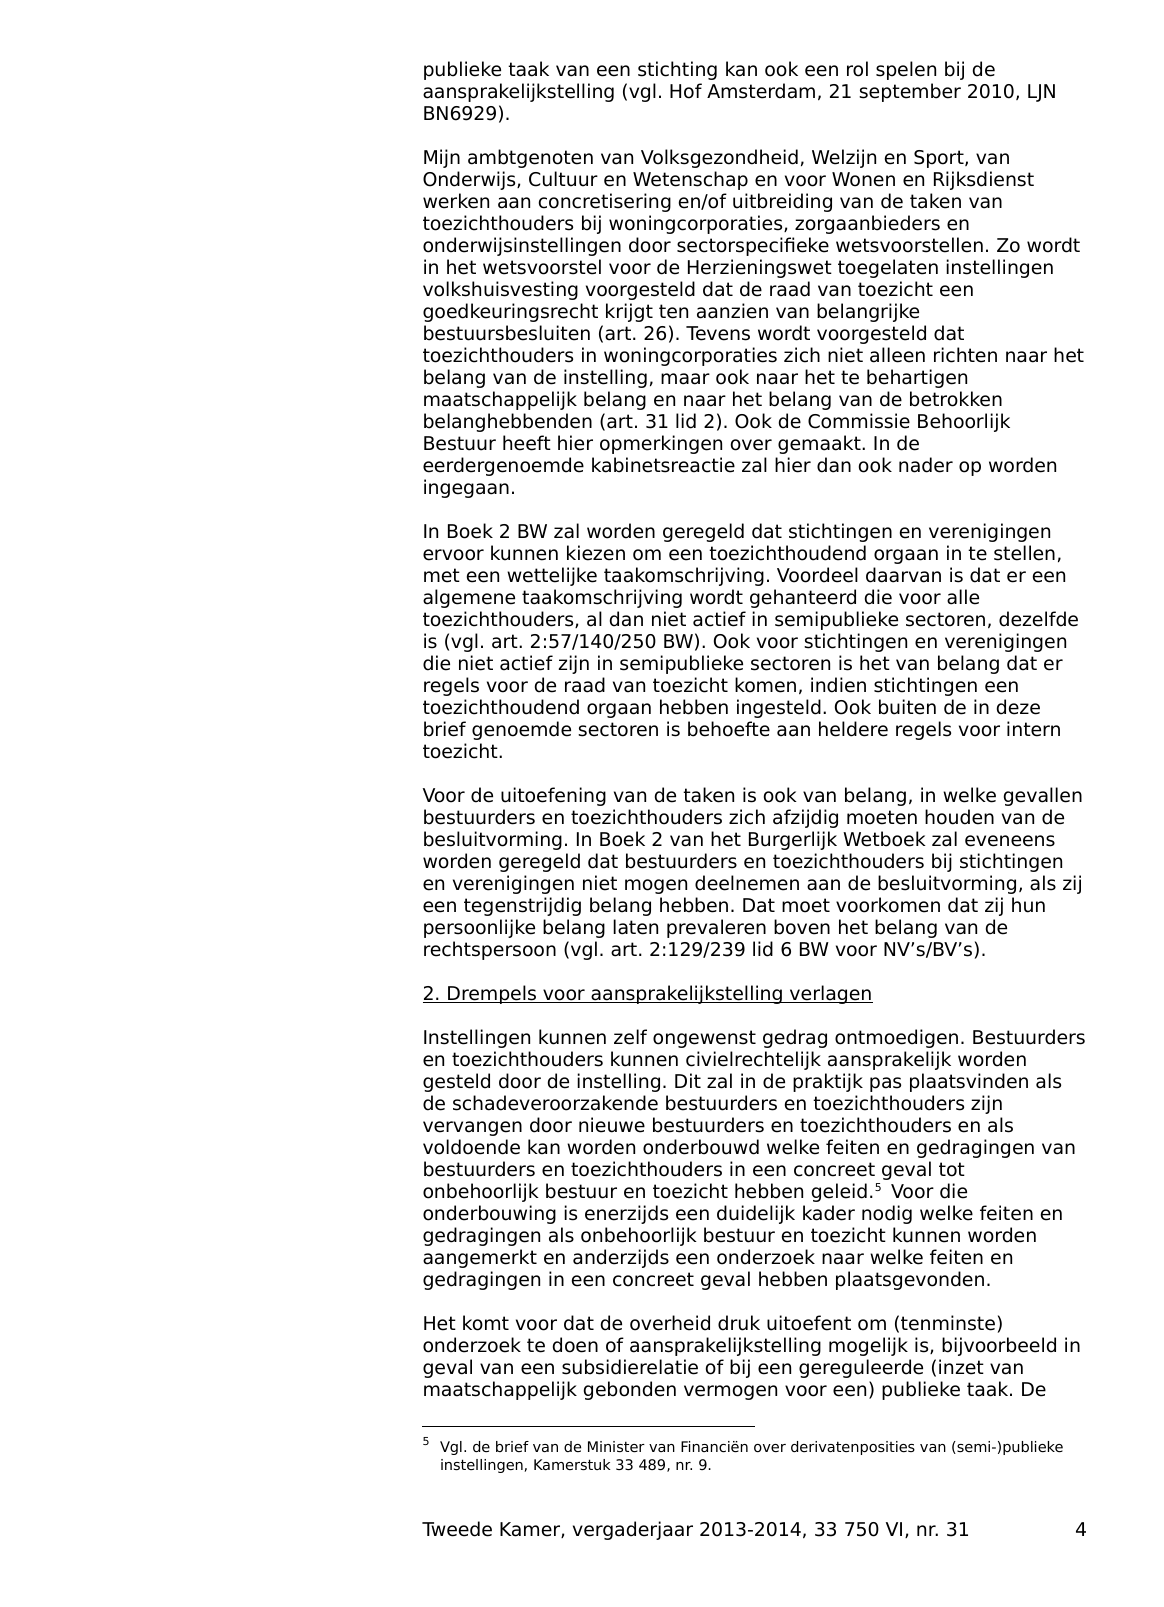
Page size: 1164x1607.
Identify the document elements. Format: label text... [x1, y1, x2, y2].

text publieke taak van een stichting kan ook een rol spelen bij de aansprakelijkstelling (vgl. Hof Amsterdam, 21 september 2010, LJN BN6929). [422, 59, 1087, 125]
text Vgl. de brief van de Minister van Financiën over derivatenposities van (semi-)publieke instellingen, Kamerstuk 33 489, nr. 9. [422, 1435, 1087, 1474]
text Voor de uitoefening van de taken is ook van belang, in welke gevallen bestuurders en toezichthouders zich afzijdig moeten houden van de besluitvorming. In Boek 2 van het Burgerlijk Wetboek zal eveneens worden geregeld dat bestuurders en toezichthouders bij stichtingen en verenigingen niet mogen deelnemen aan de besluitvorming, als zij een tegenstrijdig belang hebben. Dat moet voorkomen dat zij hun persoonlijke belang laten prevaleren boven het belang van de rechtspersoon (vgl. art. 2:129/239 lid 6 BW voor NV’s/BV’s). [422, 785, 1087, 961]
text Het komt voor dat de overheid druk uitoefent om (tenminste) onderzoek te doen of aansprakelijkstelling mogelijk is, bijvoorbeeld in geval van een subsidierelatie of bij een gereguleerde (inzet van maatschappelijk gebonden vermogen voor een) publieke taak. De [422, 1313, 1087, 1401]
text Instellingen kunnen zelf ongewenst gedrag ontmoedigen. Bestuurders en toezichthouders kunnen civielrechtelijk aansprakelijk worden gesteld door de instelling. Dit zal in de praktijk pas plaatsvinden als de schadeveroorzakende bestuurders en toezichthouders zijn vervangen door nieuwe bestuurders en toezichthouders en als voldoende kan worden onderbouwd welke feiten en gedragingen van bestuurders en toezichthouders in een concreet geval tot onbehoorlijk bestuur en toezicht hebben geleid. Voor die onderbouwing is enerzijds een duidelijk kader nodig welke feiten en gedragingen als onbehoorlijk bestuur en toezicht kunnen worden aangemerkt en anderzijds een onderzoek naar welke feiten en gedragingen in een concreet geval hebben plaatsgevonden. [422, 1027, 1087, 1291]
subtitle 2. Drempels voor aansprakelijkstelling verlagen [422, 983, 1087, 1005]
text In Boek 2 BW zal worden geregeld dat stichtingen en verenigingen ervoor kunnen kiezen om een toezichthoudend orgaan in te stellen, met een wettelijke taakomschrijving. Voordeel daarvan is dat er een algemene taakomschrijving wordt gehanteerd die voor alle toezichthouders, al dan niet actief in semipublieke sectoren, dezelfde is (vgl. art. 2:57/140/250 BW). Ook voor stichtingen en verenigingen die niet actief zijn in semipublieke sectoren is het van belang dat er regels voor de raad van toezicht komen, indien stichtingen een toezichthoudend orgaan hebben ingesteld. Ook buiten de in deze brief genoemde sectoren is behoefte aan heldere regels voor intern toezicht. [422, 521, 1087, 763]
text Mijn ambtgenoten van Volksgezondheid, Welzijn en Sport, van Onderwijs, Cultuur en Wetenschap en voor Wonen en Rijksdienst werken aan concretisering en/of uitbreiding van de taken van toezichthouders bij woningcorporaties, zorgaanbieders en onderwijsinstellingen door sectorspecifieke wetsvoorstellen. Zo wordt in het wetsvoorstel voor de Herzieningswet toegelaten instellingen volkshuisvesting voorgesteld dat de raad van toezicht een goedkeuringsrecht krijgt ten aanzien van belangrijke bestuursbesluiten (art. 26). Tevens wordt voorgesteld dat toezichthouders in woningcorporaties zich niet alleen richten naar het belang van de instelling, maar ook naar het te behartigen maatschappelijk belang en naar het belang van de betrokken belanghebbenden (art. 31 lid 2). Ook de Commissie Behoorlijk Bestuur heeft hier opmerkingen over gemaakt. In de eerdergenoemde kabinetsreactie zal hier dan ook nader op worden ingegaan. [422, 147, 1087, 499]
